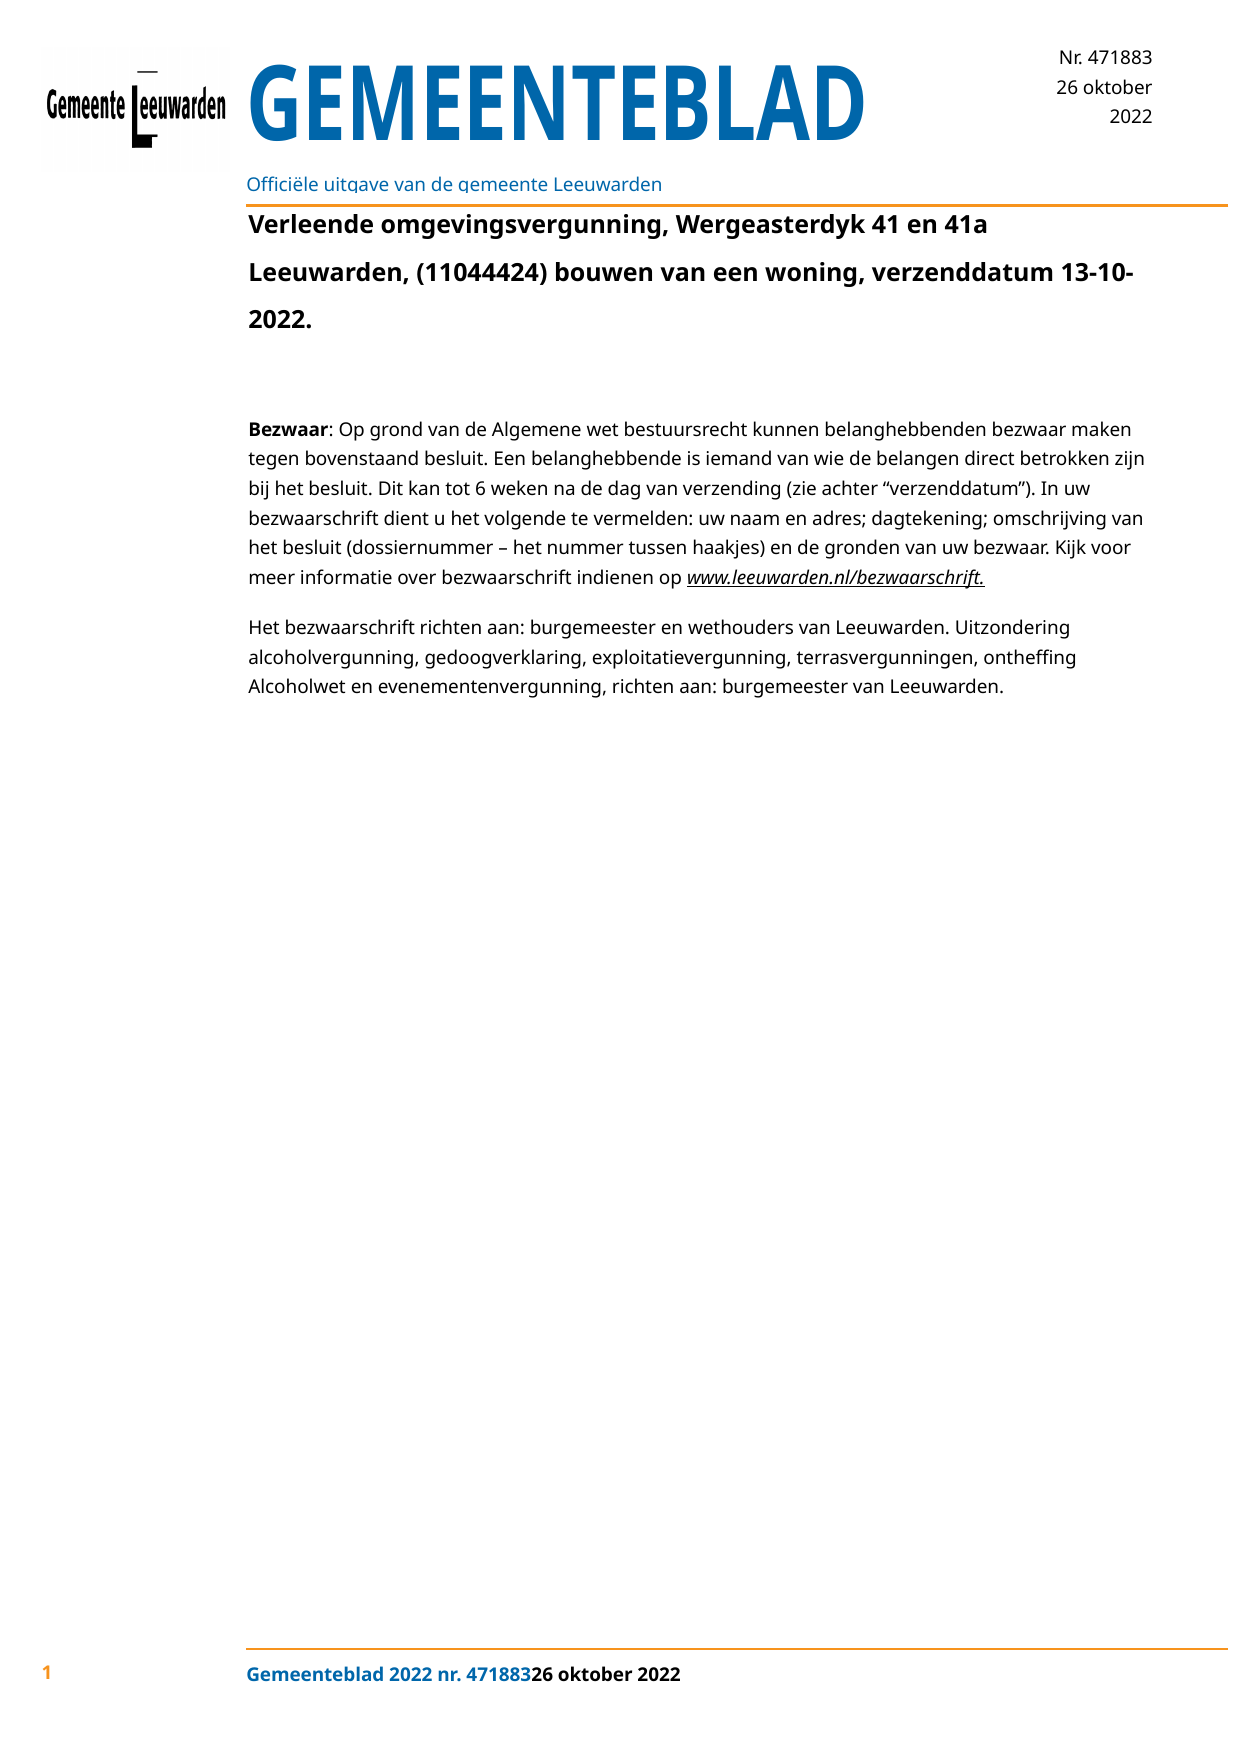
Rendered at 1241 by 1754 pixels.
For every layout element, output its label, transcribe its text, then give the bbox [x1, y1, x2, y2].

text Het bezwaarschrift richten aan: burgemeester en wethouders van Leeuwarden. Uitzondering alcoholvergunning, gedoogverklaring, exploitatievergunning, terrasvergunningen, ontheffing Alcoholwet en evenementenvergunning, richten aan: burgemeester van Leeuwarden. [248, 614, 1152, 699]
picture [41, 47, 231, 172]
text Bezwaar: Op grond van de Algemene wet bestuursrecht kunnen belanghebbenden bezwaar maken tegen bovenstaand besluit. Een belanghebbende is iemand van wie de belangen direct betrokken zijn bij het besluit. Dit kan tot 6 weken na de dag van verzending (zie achter “verzenddatum”). In uw bezwaarschrift dient u het volgende te vermelden: uw naam en adres; dagtekening; omschrijving van het besluit (dossiernummer – het nummer tussen haakjes) en de gronden van uw bezwaar. Kijk voor meer informatie over bezwaarschrift indienen op www.leeuwarden.nl/bezwaarschrift. [248, 416, 1152, 589]
text Verleende omgevingsvergunning, Wergeasterdyk 41 en 41a Leeuwarden, (11044424) bouwen van een woning, verzenddatum 13-10-2022. [248, 207, 1152, 336]
